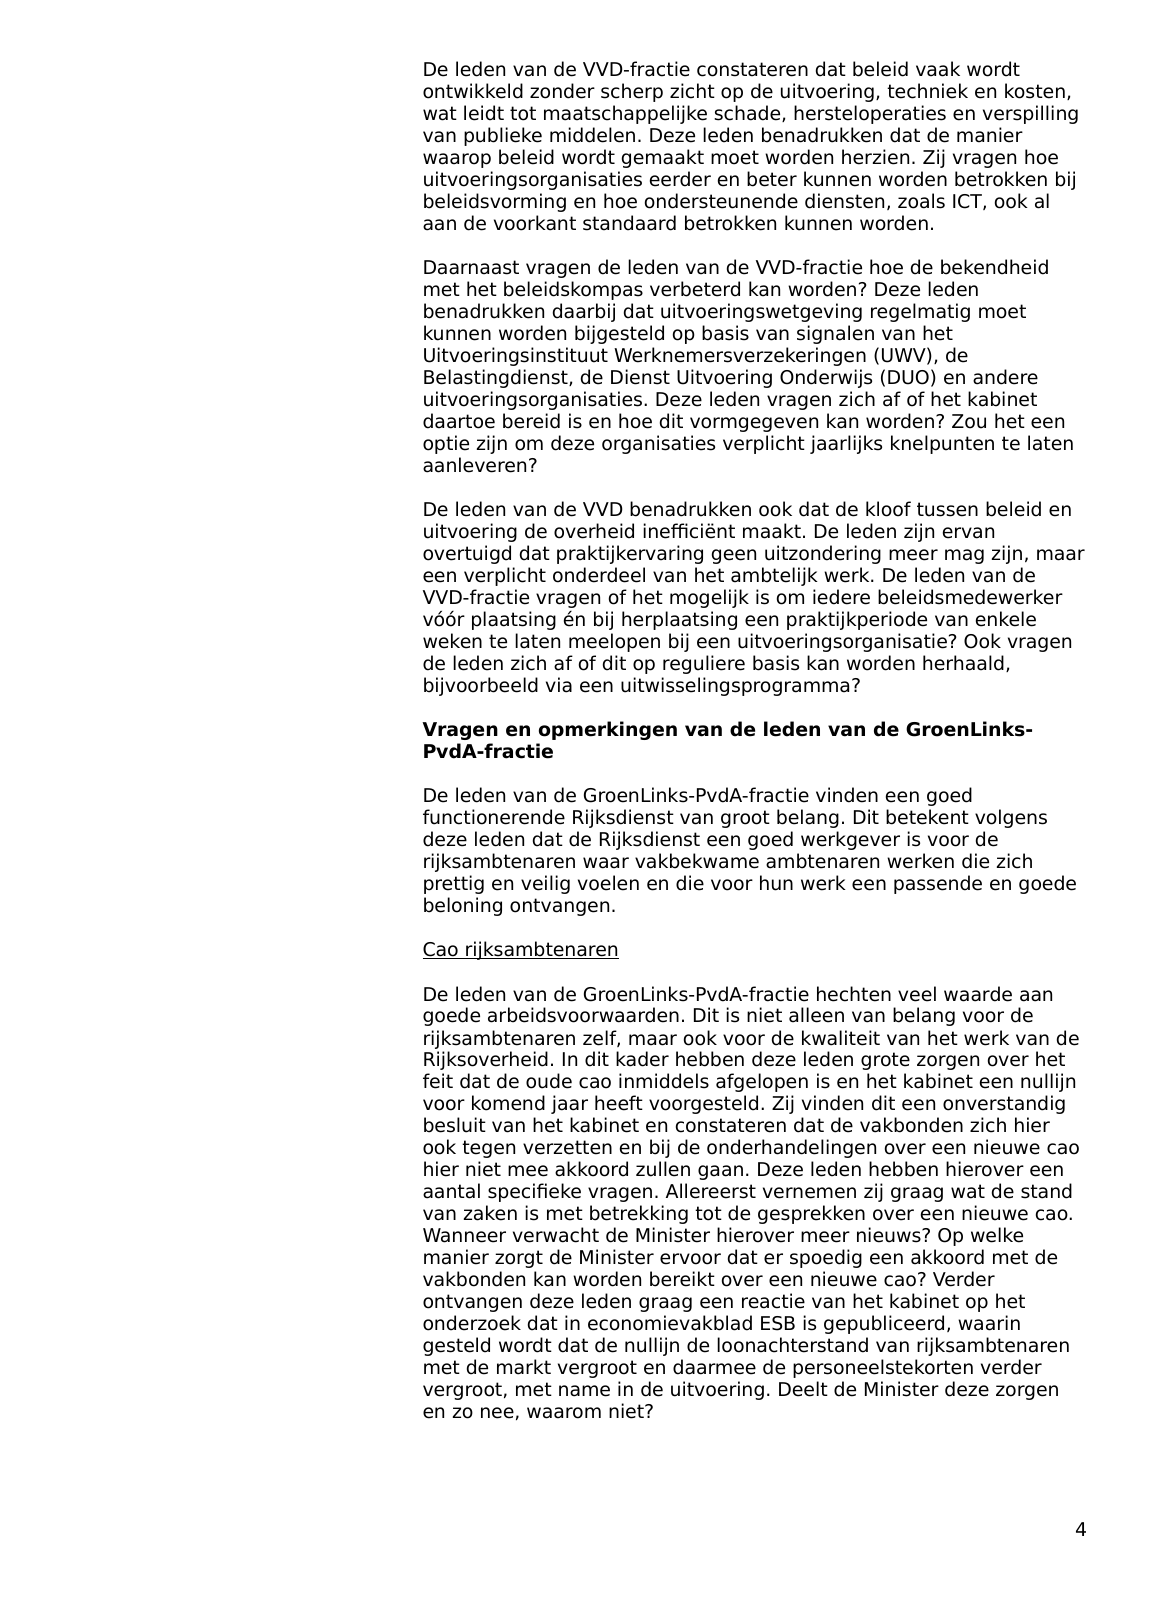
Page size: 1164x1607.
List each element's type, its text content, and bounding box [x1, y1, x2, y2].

text Daarnaast vragen de leden van de VVD-fractie hoe de bekendheid met het beleidskompas verbeterd kan worden? Deze leden benadrukken daarbij dat uitvoeringswetgeving regelmatig moet kunnen worden bijgesteld op basis van signalen van het Uitvoeringsinstituut Werknemersverzekeringen (UWV), de Belastingdienst, de Dienst Uitvoering Onderwijs (DUO) en andere uitvoeringsorganisaties. Deze leden vragen zich af of het kabinet daartoe bereid is en hoe dit vormgegeven kan worden? Zou het een optie zijn om deze organisaties verplicht jaarlijks knelpunten te laten aanleveren? [422, 257, 1087, 477]
text De leden van de VVD-fractie constateren dat beleid vaak wordt ontwikkeld zonder scherp zicht op de uitvoering, techniek en kosten, wat leidt tot maatschappelijke schade, hersteloperaties en verspilling van publieke middelen. Deze leden benadrukken dat de manier waarop beleid wordt gemaakt moet worden herzien. Zij vragen hoe uitvoeringsorganisaties eerder en beter kunnen worden betrokken bij beleidsvorming en hoe ondersteunende diensten, zoals ICT, ook al aan de voorkant standaard betrokken kunnen worden. [422, 59, 1087, 235]
text De leden van de VVD benadrukken ook dat de kloof tussen beleid en uitvoering de overheid inefficiënt maakt. De leden zijn ervan overtuigd dat praktijkervaring geen uitzondering meer mag zijn, maar een verplicht onderdeel van het ambtelijk werk. De leden van de VVD-fractie vragen of het mogelijk is om iedere beleidsmedewerker vóór plaatsing én bij herplaatsing een praktijkperiode van enkele weken te laten meelopen bij een uitvoeringsorganisatie? Ook vragen de leden zich af of dit op reguliere basis kan worden herhaald, bijvoorbeeld via een uitwisselingsprogramma? [422, 499, 1087, 697]
text De leden van de GroenLinks-PvdA-fractie hechten veel waarde aan goede arbeidsvoorwaarden. Dit is niet alleen van belang voor de rijksambtenaren zelf, maar ook voor de kwaliteit van het werk van de Rijksoverheid. In dit kader hebben deze leden grote zorgen over het feit dat de oude cao inmiddels afgelopen is en het kabinet een nullijn voor komend jaar heeft voorgesteld. Zij vinden dit een onverstandig besluit van het kabinet en constateren dat de vakbonden zich hier ook tegen verzetten en bij de onderhandelingen over een nieuwe cao hier niet mee akkoord zullen gaan. Deze leden hebben hierover een aantal specifieke vragen. Allereerst vernemen zij graag wat de stand van zaken is met betrekking tot de gesprekken over een nieuwe cao. Wanneer verwacht de Minister hierover meer nieuws? Op welke manier zorgt de Minister ervoor dat er spoedig een akkoord met de vakbonden kan worden bereikt over een nieuwe cao? Verder ontvangen deze leden graag een reactie van het kabinet op het onderzoek dat in economievakblad ESB is gepubliceerd, waarin gesteld wordt dat de nullijn de loonachterstand van rijksambtenaren met de markt vergroot en daarmee de personeelstekorten verder vergroot, met name in de uitvoering. Deelt de Minister deze zorgen en zo nee, waarom niet? [422, 983, 1087, 1423]
text De leden van de GroenLinks-PvdA-fractie vinden een goed functionerende Rijksdienst van groot belang. Dit betekent volgens deze leden dat de Rijksdienst een goed werkgever is voor de rijksambtenaren waar vakbekwame ambtenaren werken die zich prettig en veilig voelen en die voor hun werk een passende en goede beloning ontvangen. [422, 785, 1087, 917]
subtitle Cao rijksambtenaren [422, 939, 1087, 961]
subtitle Vragen en opmerkingen van de leden van de GroenLinks-PvdA-fractie [422, 719, 1087, 763]
